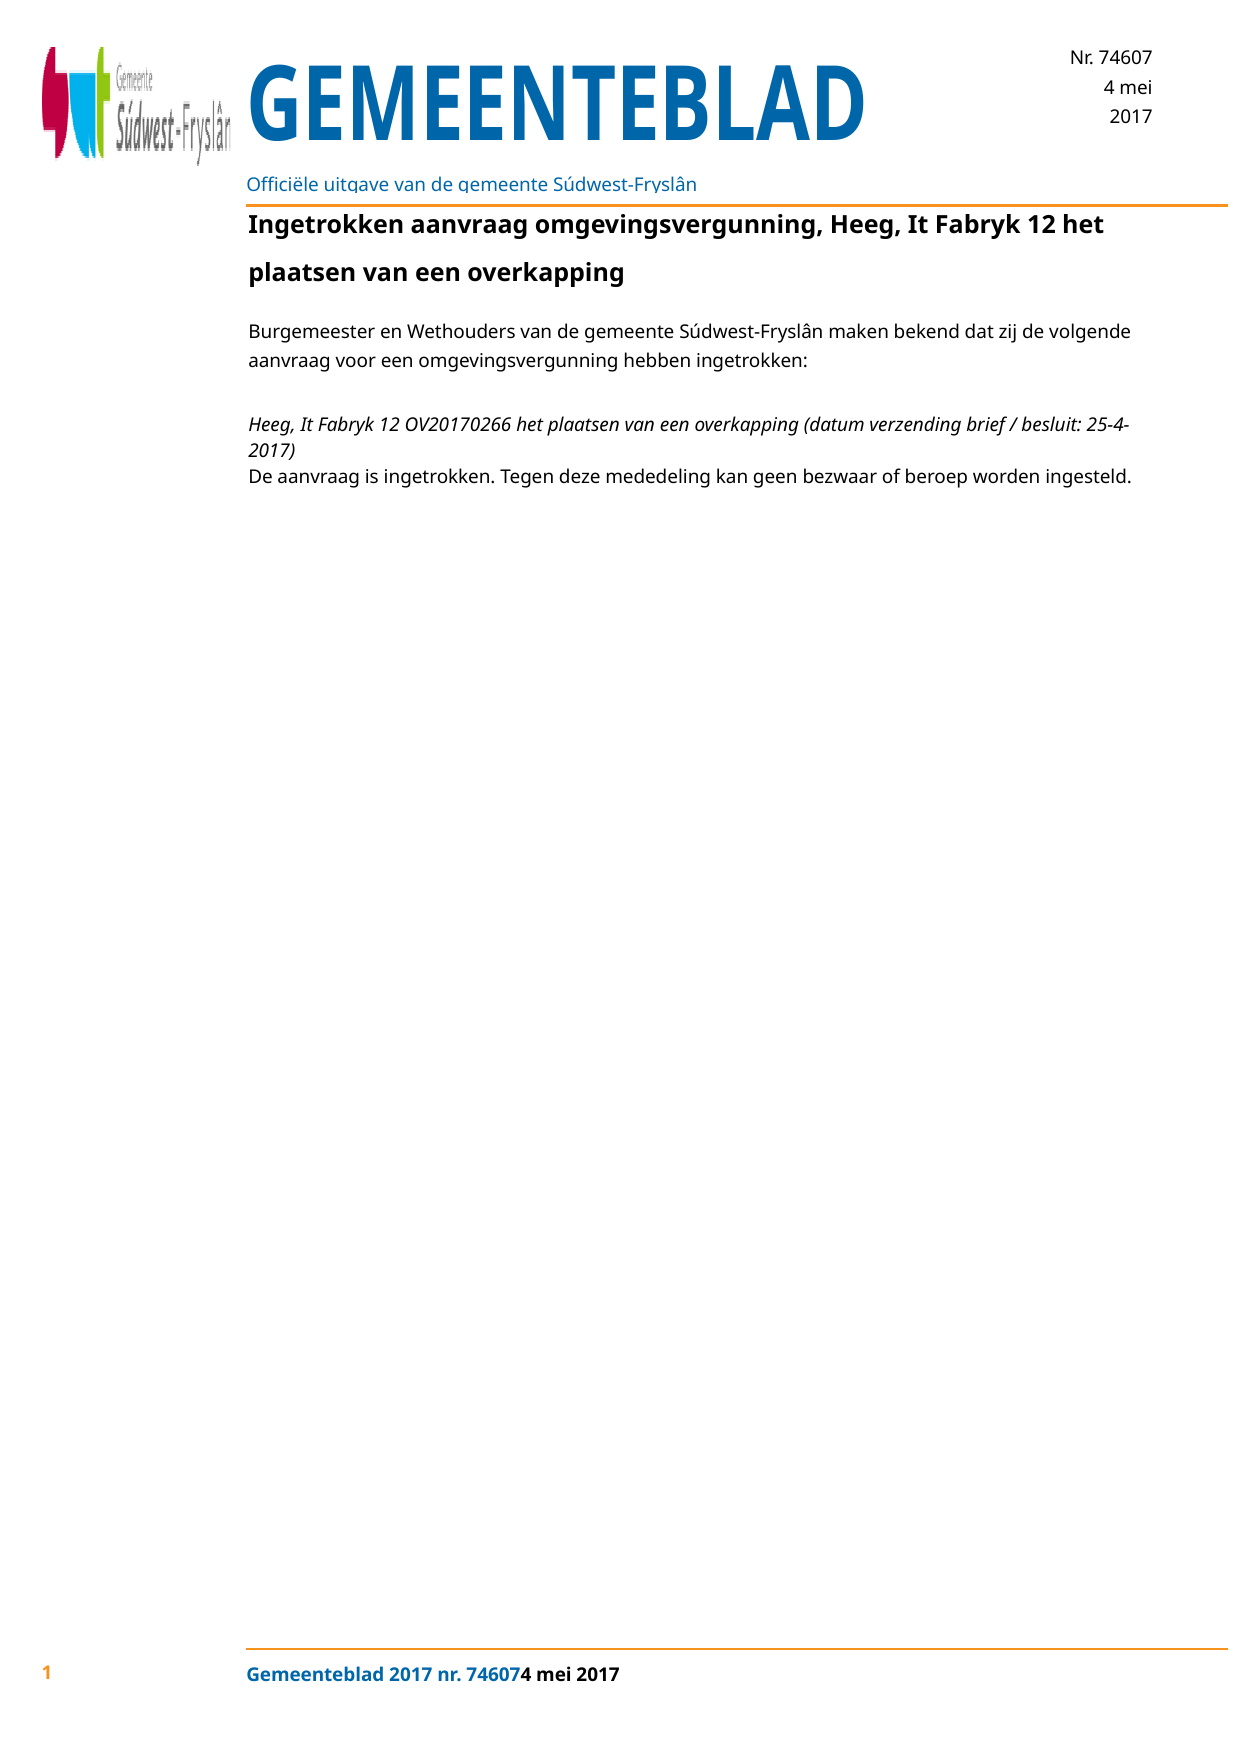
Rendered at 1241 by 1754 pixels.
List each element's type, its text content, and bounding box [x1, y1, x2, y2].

text Burgemeester en Wethouders van de gemeente Súdwest-Fryslân maken bekend dat zij de volgende aanvraag voor een omgevingsvergunning hebben ingetrokken: [248, 318, 1152, 373]
text Ingetrokken aanvraag omgevingsvergunning, Heeg, It Fabryk 12 het plaatsen van een overkapping [248, 207, 1152, 288]
text Heeg, It Fabryk 12 OV20170266 het plaatsen van een overkapping (datum verzending brief / besluit: 25-4-2017) [248, 411, 1152, 463]
text De aanvraag is ingetrokken. Tegen deze mededeling kan geen bezwaar of beroep worden ingesteld. [248, 463, 1152, 489]
picture [41, 47, 231, 172]
